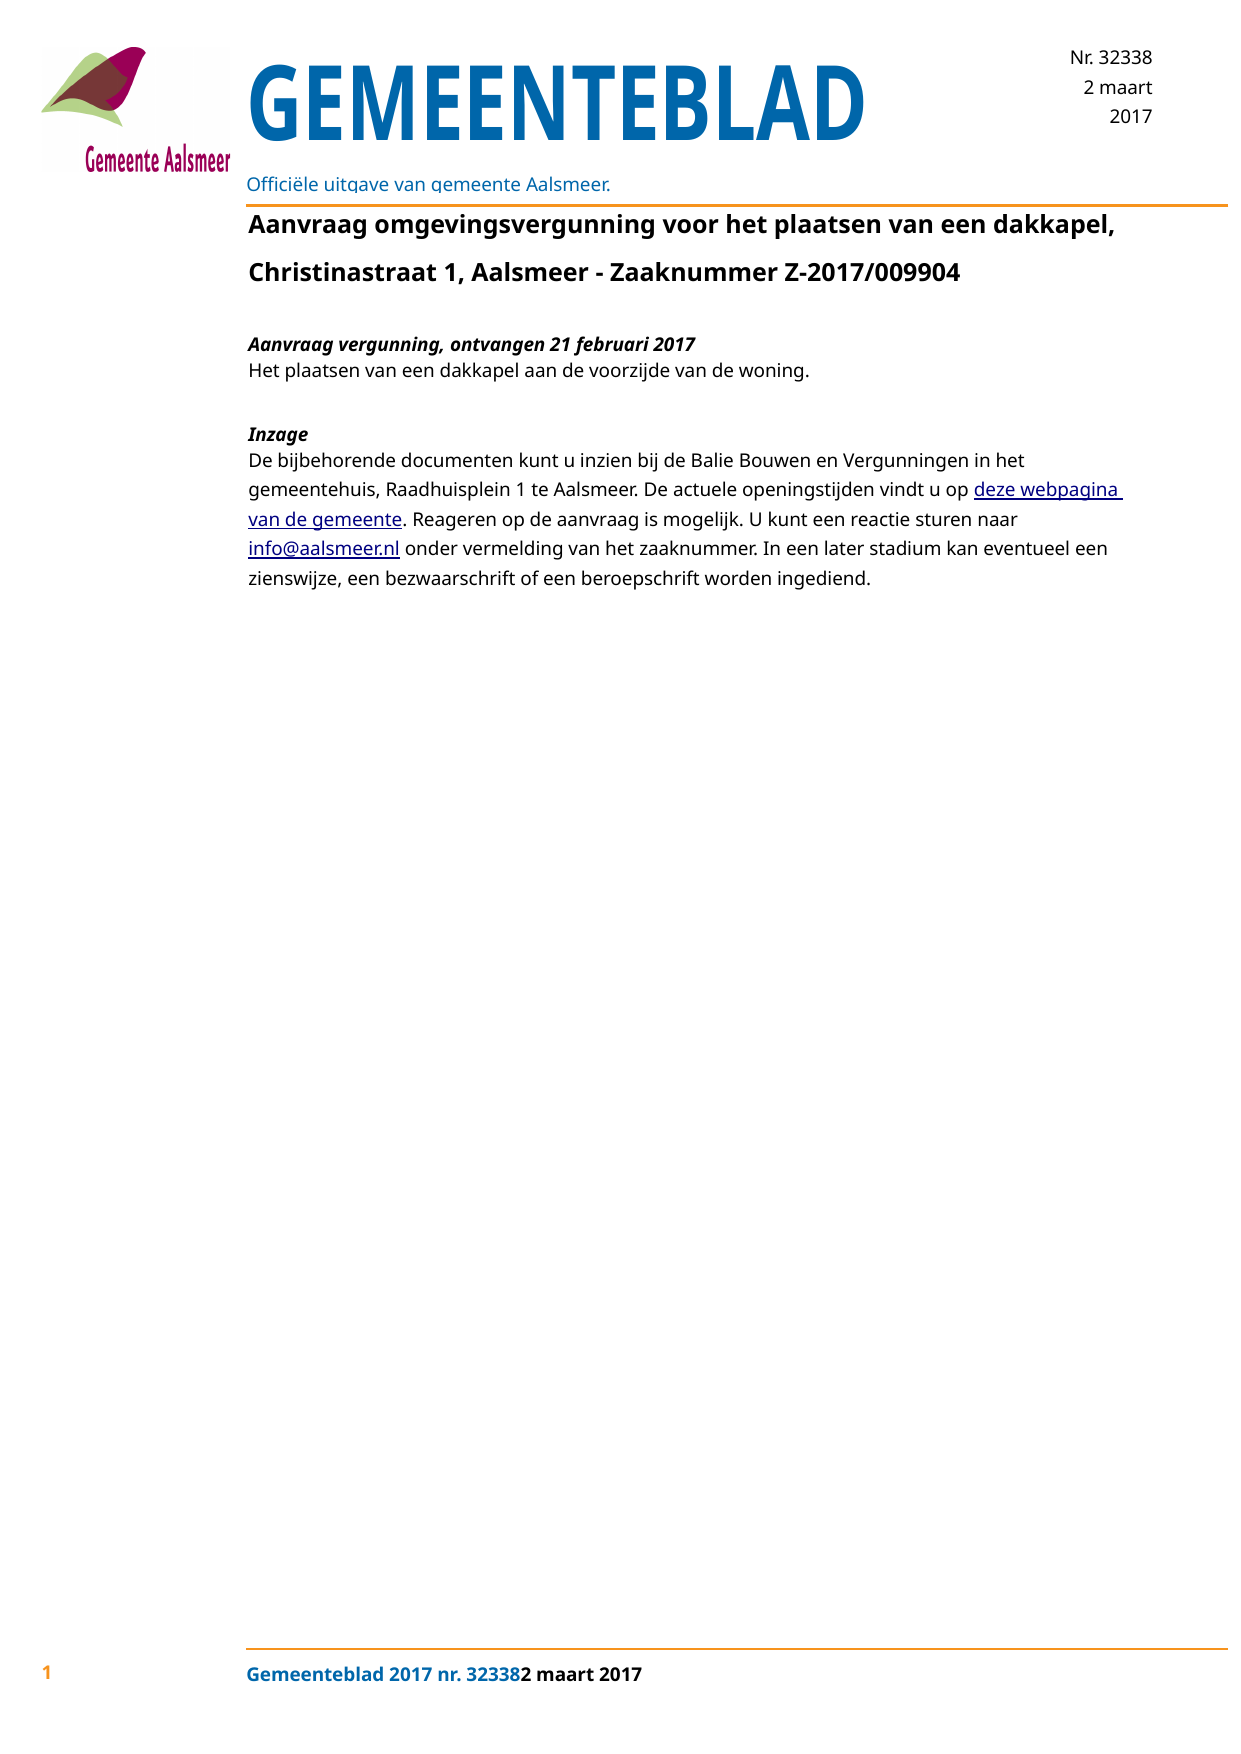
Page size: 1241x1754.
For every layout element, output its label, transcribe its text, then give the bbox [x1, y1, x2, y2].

text Inzage [248, 421, 1152, 447]
text De bijbehorende documenten kunt u inzien bij de Balie Bouwen en Vergunningen in het gemeentehuis, Raadhuisplein 1 te Aalsmeer. De actuele openingstijden vindt u op deze webpagina van de gemeente. Reageren op de aanvraag is mogelijk. U kunt een reactie sturen naar info@aalsmeer.nl onder vermelding van het zaaknummer. In een later stadium kan eventueel een zienswijze, een bezwaarschrift of een beroepschrift worden ingediend. [248, 447, 1152, 591]
text Aanvraag omgevingsvergunning voor het plaatsen van een dakkapel, Christinastraat 1, Aalsmeer - Zaaknummer Z-2017/009904 [248, 207, 1152, 288]
text Het plaatsen van een dakkapel aan de voorzijde van de woning. [248, 357, 1152, 383]
picture [41, 47, 231, 172]
text Aanvraag vergunning, ontvangen 21 februari 2017 [248, 331, 1152, 357]
text ​ [248, 616, 1152, 641]
